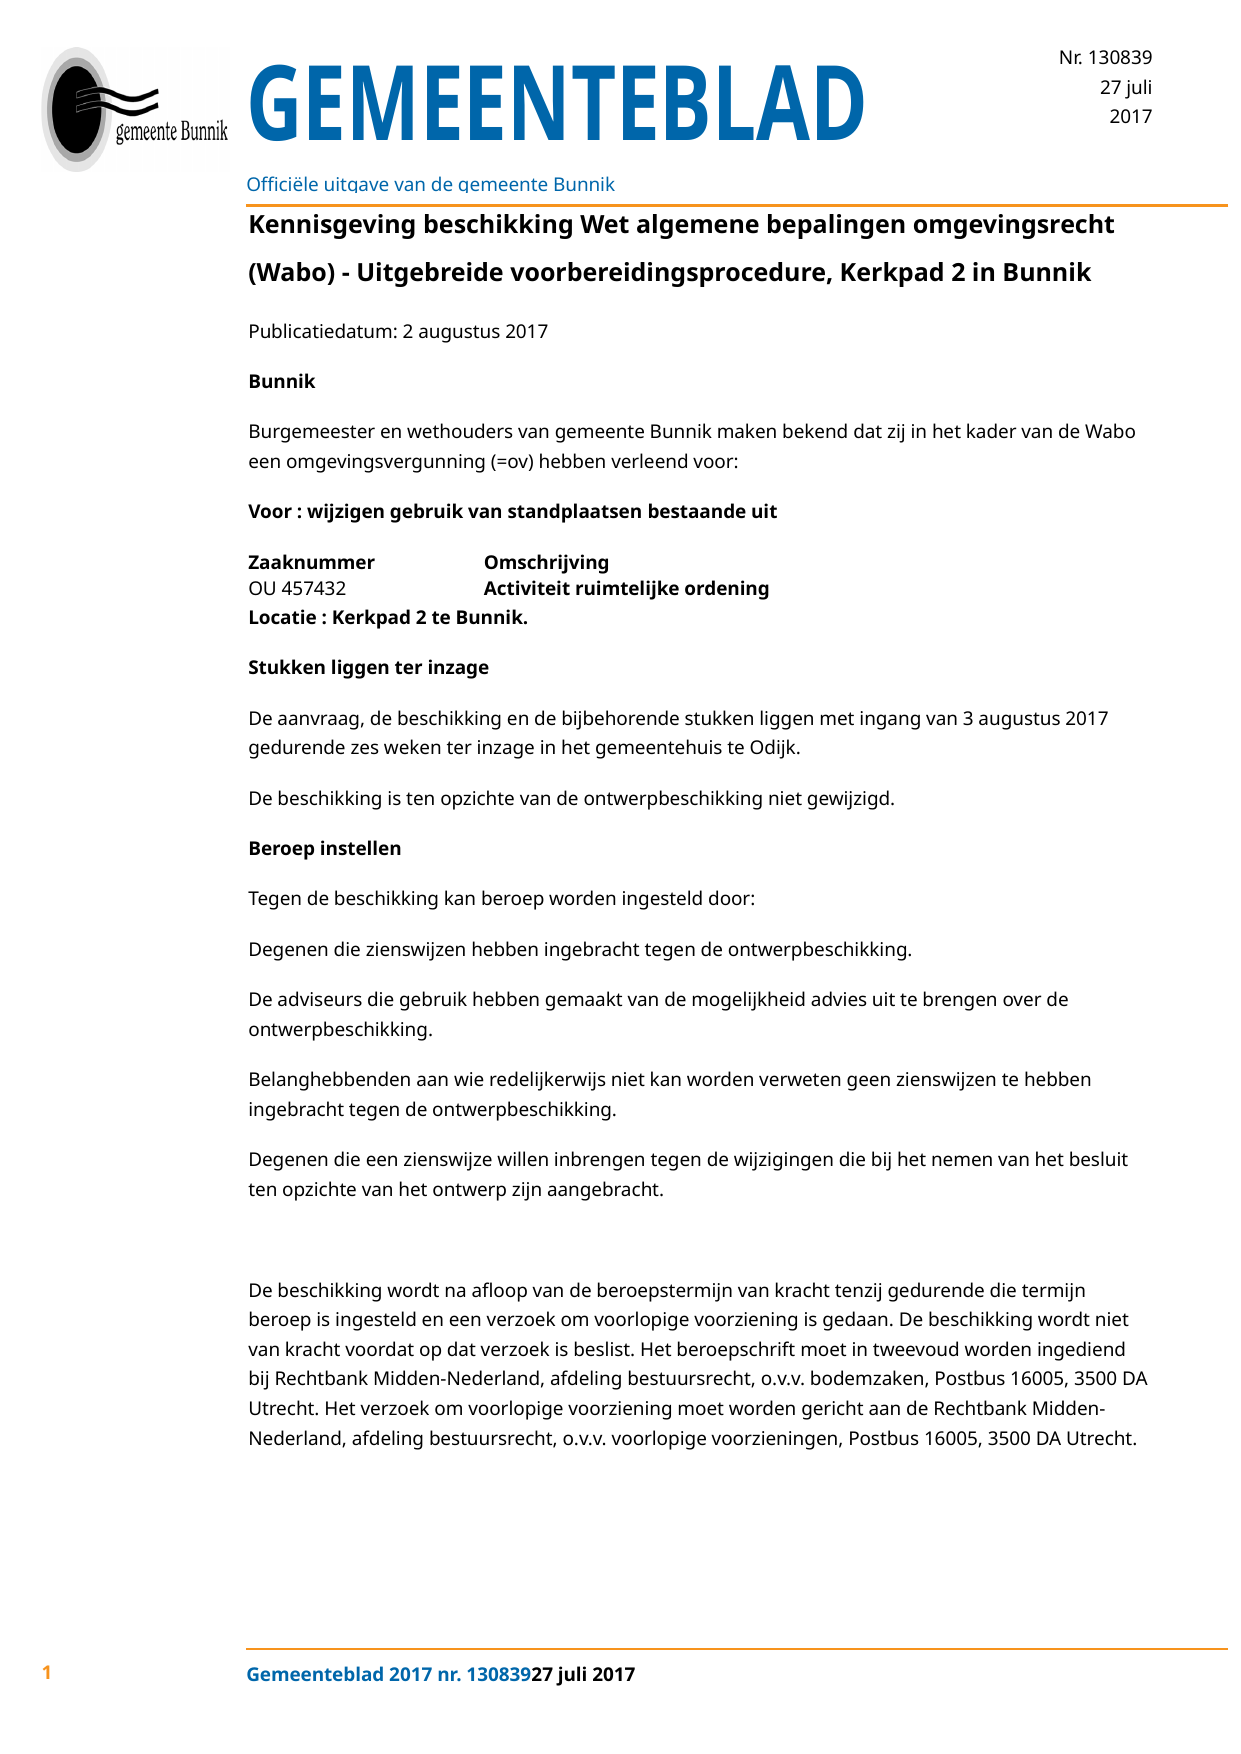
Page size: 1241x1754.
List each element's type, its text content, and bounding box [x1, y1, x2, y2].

text Bunnik [248, 368, 1152, 394]
picture [41, 47, 231, 172]
text Degenen die zienswijzen hebben ingebracht tegen de ontwerpbeschikking. [248, 936, 1152, 962]
text Kennisgeving beschikking Wet algemene bepalingen omgevingsrecht (Wabo) - Uitgebreide voorbereidingsprocedure, Kerkpad 2 in Bunnik [248, 207, 1152, 288]
text Tegen de beschikking kan beroep worden ingesteld door: [248, 886, 1152, 911]
text Publicatiedatum: 2 augustus 2017 [248, 318, 1152, 344]
text De beschikking is ten opzichte van de ontwerpbeschikking niet gewijzigd. [248, 785, 1152, 811]
text Beroep instellen [248, 835, 1152, 861]
text Belanghebbenden aan wie redelijkerwijs niet kan worden verweten geen zienswijzen te hebben ingebracht tegen de ontwerpbeschikking. [248, 1066, 1152, 1122]
table_header Zaaknummer [248, 549, 484, 575]
text Degenen die een zienswijze willen inbrengen tegen de wijzigingen die bij het nemen van het besluit ten opzichte van het ontwerp zijn aangebracht. [248, 1146, 1152, 1202]
table_cell Activiteit ruimtelijke ordening [484, 575, 818, 601]
table_header [818, 549, 1152, 575]
table_cell OU 457432 [248, 575, 484, 601]
text De adviseurs die gebruik hebben gemaakt van de mogelijkheid advies uit te brengen over de ontwerpbeschikking. [248, 986, 1152, 1042]
table_header Omschrijving [484, 549, 818, 575]
text Burgemeester en wethouders van gemeente Bunnik maken bekend dat zij in het kader van de Wabo een omgevingsvergunning (=ov) hebben verleend voor: [248, 419, 1152, 474]
text Locatie : Kerkpad 2 te Bunnik. [248, 604, 1152, 630]
text De aanvraag, de beschikking en de bijbehorende stukken liggen met ingang van 3 augustus 2017 gedurende zes weken ter inzage in het gemeentehuis te Odijk. [248, 705, 1152, 760]
text Voor : wijzigen gebruik van standplaatsen bestaande uit [248, 499, 1152, 524]
table_cell [818, 575, 1152, 601]
text De beschikking wordt na afloop van de beroepstermijn van kracht tenzij gedurende die termijn beroep is ingesteld en een verzoek om voorlopige voorziening is gedaan. De beschikking wordt niet van kracht voordat op dat verzoek is beslist. Het beroepschrift moet in tweevoud worden ingediend bij Rechtbank Midden-Nederland, afdeling bestuursrecht, o.v.v. bodemzaken, Postbus 16005, 3500 DA Utrecht. Het verzoek om voorlopige voorziening moet worden gericht aan de Rechtbank Midden-Nederland, afdeling bestuursrecht, o.v.v. voorlopige voorzieningen, Postbus 16005, 3500 DA Utrecht. [248, 1277, 1152, 1451]
text Stukken liggen ter inzage [248, 654, 1152, 680]
